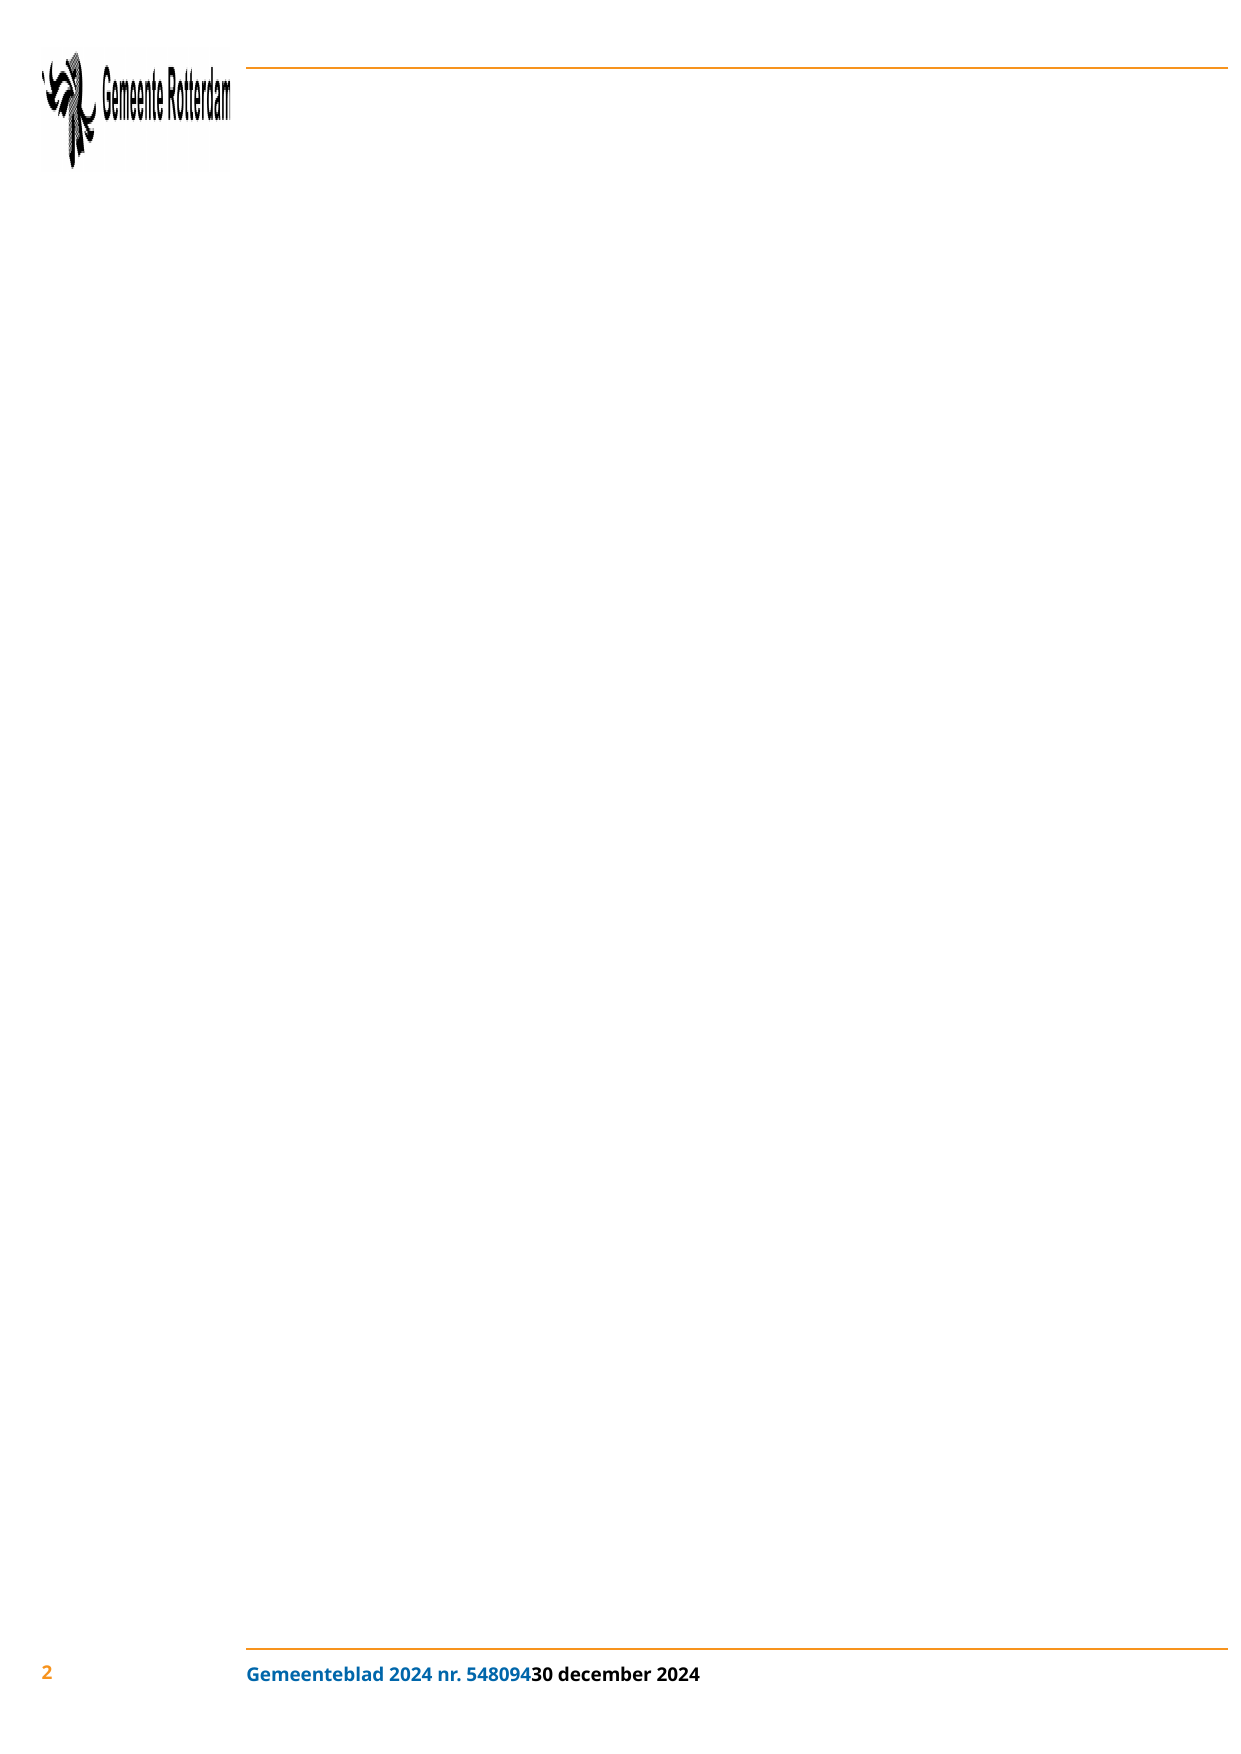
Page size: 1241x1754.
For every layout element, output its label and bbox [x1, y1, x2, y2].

picture [41, 47, 231, 172]
